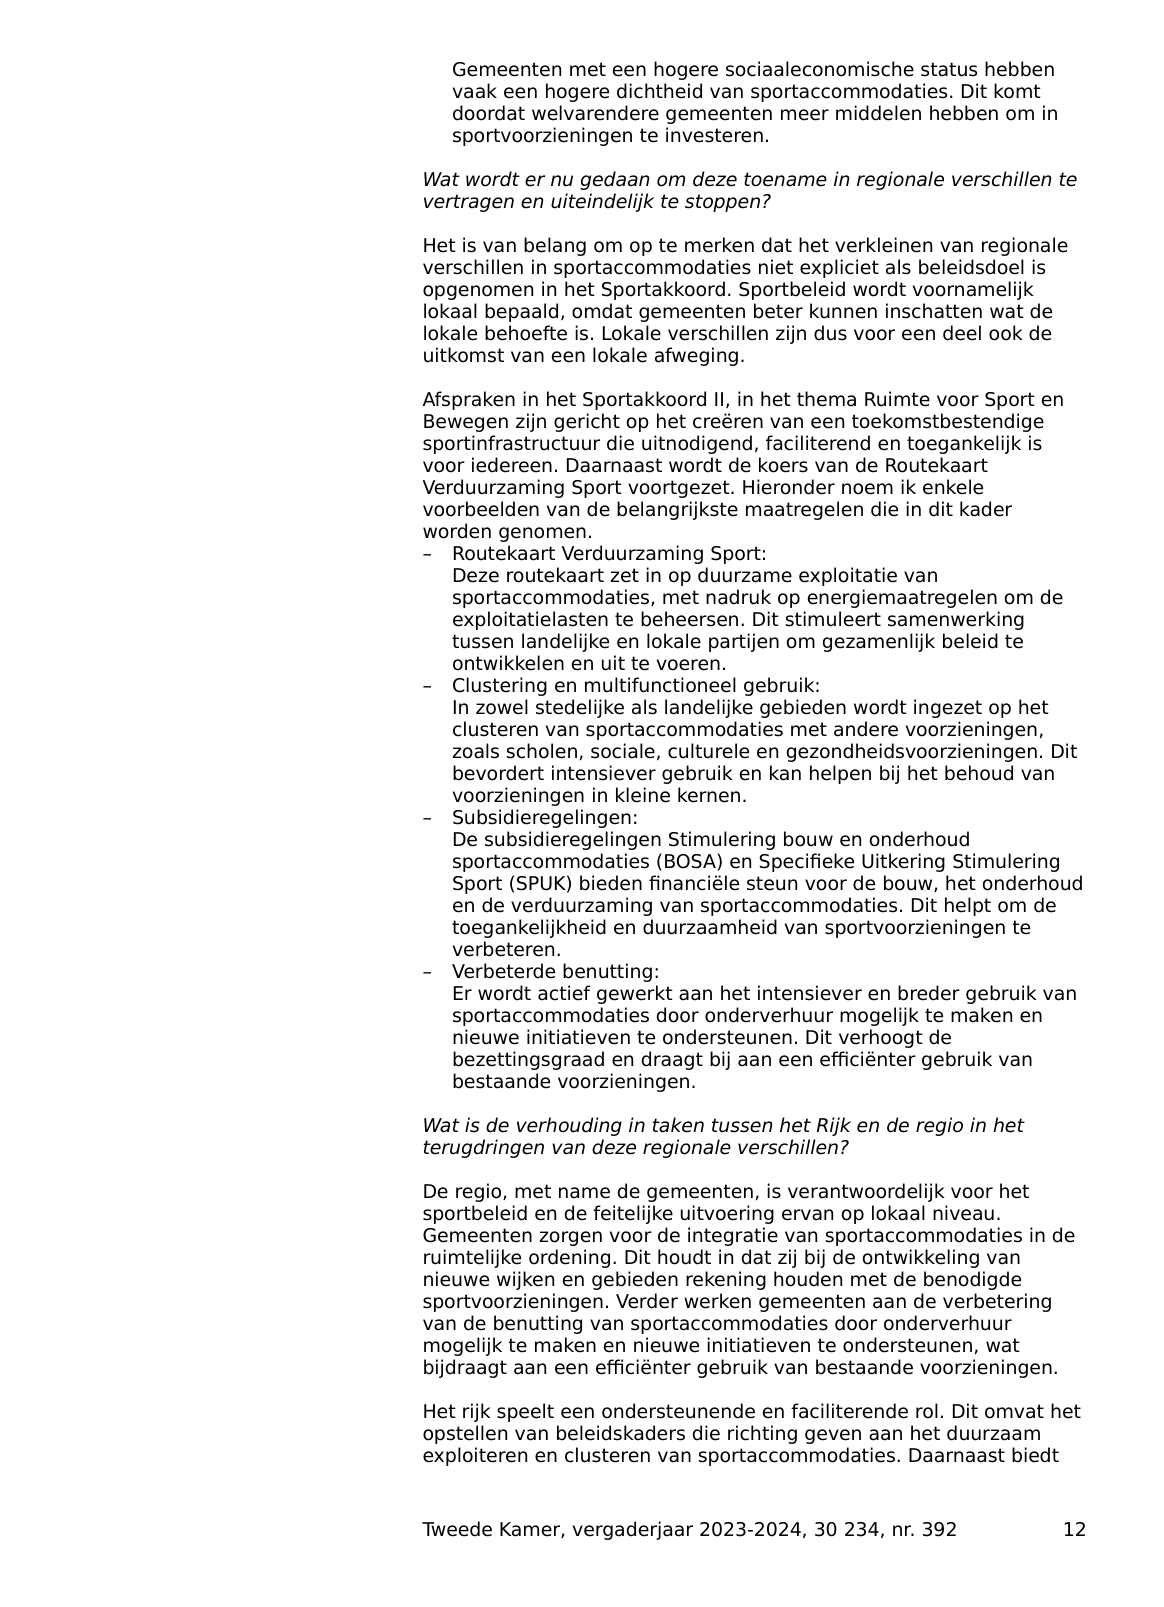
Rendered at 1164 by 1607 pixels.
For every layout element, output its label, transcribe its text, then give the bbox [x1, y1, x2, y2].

text – Subsidieregelingen: [422, 807, 1087, 829]
text De subsidieregelingen Stimulering bouw en onderhoud sportaccommodaties (BOSA) en Specifieke Uitkering Stimulering Sport (SPUK) bieden financiële steun voor de bouw, het onderhoud en de verduurzaming van sportaccommodaties. Dit helpt om de toegankelijkheid en duurzaamheid van sportvoorzieningen te verbeteren. [452, 829, 1087, 961]
text Wat is de verhouding in taken tussen het Rijk en de regio in het terugdringen van deze regionale verschillen? [422, 1115, 1087, 1159]
text – Routekaart Verduurzaming Sport: [422, 543, 1087, 565]
text – Verbeterde benutting: [422, 961, 1087, 983]
text Het is van belang om op te merken dat het verkleinen van regionale verschillen in sportaccommodaties niet expliciet als beleidsdoel is opgenomen in het Sportakkoord. Sportbeleid wordt voornamelijk lokaal bepaald, omdat gemeenten beter kunnen inschatten wat de lokale behoefte is. Lokale verschillen zijn dus voor een deel ook de uitkomst van een lokale afweging. [422, 235, 1087, 367]
text Afspraken in het Sportakkoord II, in het thema Ruimte voor Sport en Bewegen zijn gericht op het creëren van een toekomstbestendige sportinfrastructuur die uitnodigend, faciliterend en toegankelijk is voor iedereen. Daarnaast wordt de koers van de Routekaart Verduurzaming Sport voortgezet. Hieronder noem ik enkele voorbeelden van de belangrijkste maatregelen die in dit kader worden genomen. [422, 389, 1087, 543]
text De regio, met name de gemeenten, is verantwoordelijk voor het sportbeleid en de feitelijke uitvoering ervan op lokaal niveau. Gemeenten zorgen voor de integratie van sportaccommodaties in de ruimtelijke ordening. Dit houdt in dat zij bij de ontwikkeling van nieuwe wijken en gebieden rekening houden met de benodigde sportvoorzieningen. Verder werken gemeenten aan de verbetering van de benutting van sportaccommodaties door onderverhuur mogelijk te maken en nieuwe initiatieven te ondersteunen, wat bijdraagt aan een efficiënter gebruik van bestaande voorzieningen. [422, 1181, 1087, 1379]
text In zowel stedelijke als landelijke gebieden wordt ingezet op het clusteren van sportaccommodaties met andere voorzieningen, zoals scholen, sociale, culturele en gezondheidsvoorzieningen. Dit bevordert intensiever gebruik en kan helpen bij het behoud van voorzieningen in kleine kernen. [452, 697, 1087, 807]
text Het rijk speelt een ondersteunende en faciliterende rol. Dit omvat het opstellen van beleidskaders die richting geven aan het duurzaam exploiteren en clusteren van sportaccommodaties. Daarnaast biedt [422, 1401, 1087, 1467]
text Gemeenten met een hogere sociaaleconomische status hebben vaak een hogere dichtheid van sportaccommodaties. Dit komt doordat welvarendere gemeenten meer middelen hebben om in sportvoorzieningen te investeren. [452, 59, 1087, 147]
text Deze routekaart zet in op duurzame exploitatie van sportaccommodaties, met nadruk op energiemaatregelen om de exploitatielasten te beheersen. Dit stimuleert samenwerking tussen landelijke en lokale partijen om gezamenlijk beleid te ontwikkelen en uit te voeren. [452, 565, 1087, 675]
text – Clustering en multifunctioneel gebruik: [422, 675, 1087, 697]
text Er wordt actief gewerkt aan het intensiever en breder gebruik van sportaccommodaties door onderverhuur mogelijk te maken en nieuwe initiatieven te ondersteunen. Dit verhoogt de bezettingsgraad en draagt bij aan een efficiënter gebruik van bestaande voorzieningen. [452, 983, 1087, 1093]
text Wat wordt er nu gedaan om deze toename in regionale verschillen te vertragen en uiteindelijk te stoppen? [422, 169, 1087, 213]
